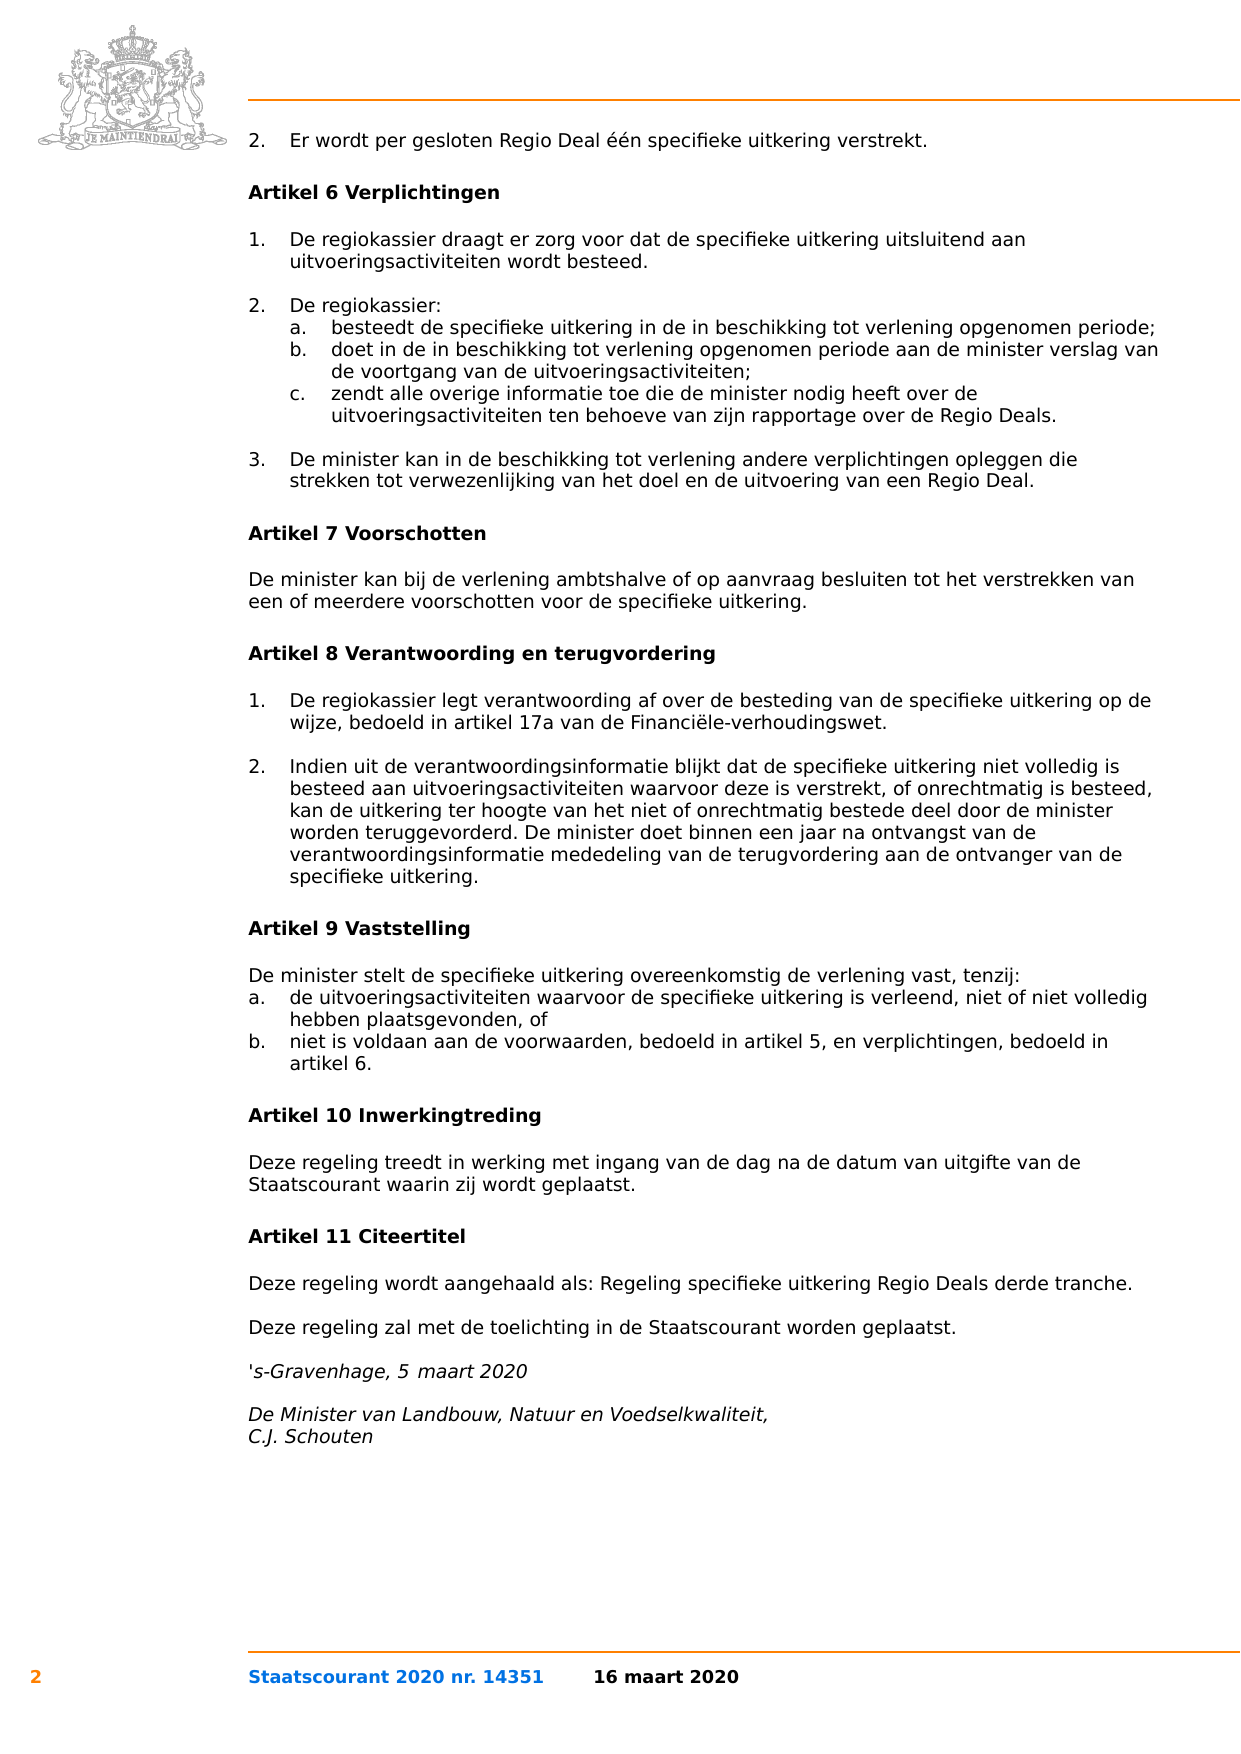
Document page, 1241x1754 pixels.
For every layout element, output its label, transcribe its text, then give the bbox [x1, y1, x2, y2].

subtitle Artikel 10 Inwerkingtreding [248, 1105, 1163, 1127]
text Deze regeling wordt aangehaald als: Regeling specifieke uitkering Regio Deals derde tranche. [248, 1273, 1163, 1295]
text Deze regeling treedt in werking met ingang van de dag na de datum van uitgifte van de Staatscourant waarin zij wordt geplaatst. [248, 1152, 1163, 1196]
text 's-Gravenhage, 5 maart 2020 [248, 1361, 1163, 1382]
text 2. Er wordt per gesloten Regio Deal één specifieke uitkering verstrekt. [248, 130, 1163, 152]
subtitle Artikel 11 Citeertitel [248, 1226, 1163, 1248]
picture [38, 25, 227, 150]
subtitle Artikel 8 Verantwoording en terugvordering [248, 643, 1163, 665]
text De minister stelt de specifieke uitkering overeenkomstig de verlening vast, tenzij: [248, 965, 1163, 987]
subtitle Artikel 6 Verplichtingen [248, 182, 1163, 204]
text De minister kan bij de verlening ambtshalve of op aanvraag besluiten tot het verstrekken van een of meerdere voorschotten voor de specifieke uitkering. [248, 569, 1163, 613]
text 2. De regiokassier: [248, 295, 1163, 317]
subtitle Artikel 9 Vaststelling [248, 918, 1163, 940]
text 1. De regiokassier draagt er zorg voor dat de specifieke uitkering uitsluitend aan uitvoeringsactiviteiten wordt besteed. [248, 229, 1163, 273]
text 1. De regiokassier legt verantwoording af over de besteding van de specifieke uitkering op de wijze, bedoeld in artikel 17a van de Financiële-verhoudingswet. [248, 690, 1163, 734]
text Deze regeling zal met de toelichting in de Staatscourant worden geplaatst. [248, 1317, 1163, 1339]
text a. besteedt de specifieke uitkering in de in beschikking tot verlening opgenomen periode; [289, 317, 1163, 339]
text c. zendt alle overige informatie toe die de minister nodig heeft over de uitvoeringsactiviteiten ten behoeve van zijn rapportage over de Regio Deals. [289, 383, 1163, 427]
text De Minister van Landbouw, Natuur en Voedselkwaliteit, C.J. Schouten [248, 1404, 1163, 1448]
text 3. De minister kan in de beschikking tot verlening andere verplichtingen opleggen die strekken tot verwezenlijking van het doel en de uitvoering van een Regio Deal. [248, 448, 1163, 492]
text a. de uitvoeringsactiviteiten waarvoor de specifieke uitkering is verleend, niet of niet volledig hebben plaatsgevonden, of [248, 987, 1163, 1031]
text b. doet in de in beschikking tot verlening opgenomen periode aan de minister verslag van de voortgang van de uitvoeringsactiviteiten; [289, 339, 1163, 383]
text 2. Indien uit de verantwoordingsinformatie blijkt dat de specifieke uitkering niet volledig is besteed aan uitvoeringsactiviteiten waarvoor deze is verstrekt, of onrechtmatig is besteed, kan de uitkering ter hoogte van het niet of onrechtmatig bestede deel door de minister worden teruggevorderd. De minister doet binnen een jaar na ontvangst van de verantwoordingsinformatie mededeling van de terugvordering aan de ontvanger van de specifieke uitkering. [248, 756, 1163, 888]
subtitle Artikel 7 Voorschotten [248, 522, 1163, 544]
text b. niet is voldaan aan de voorwaarden, bedoeld in artikel 5, en verplichtingen, bedoeld in artikel 6. [248, 1031, 1163, 1075]
